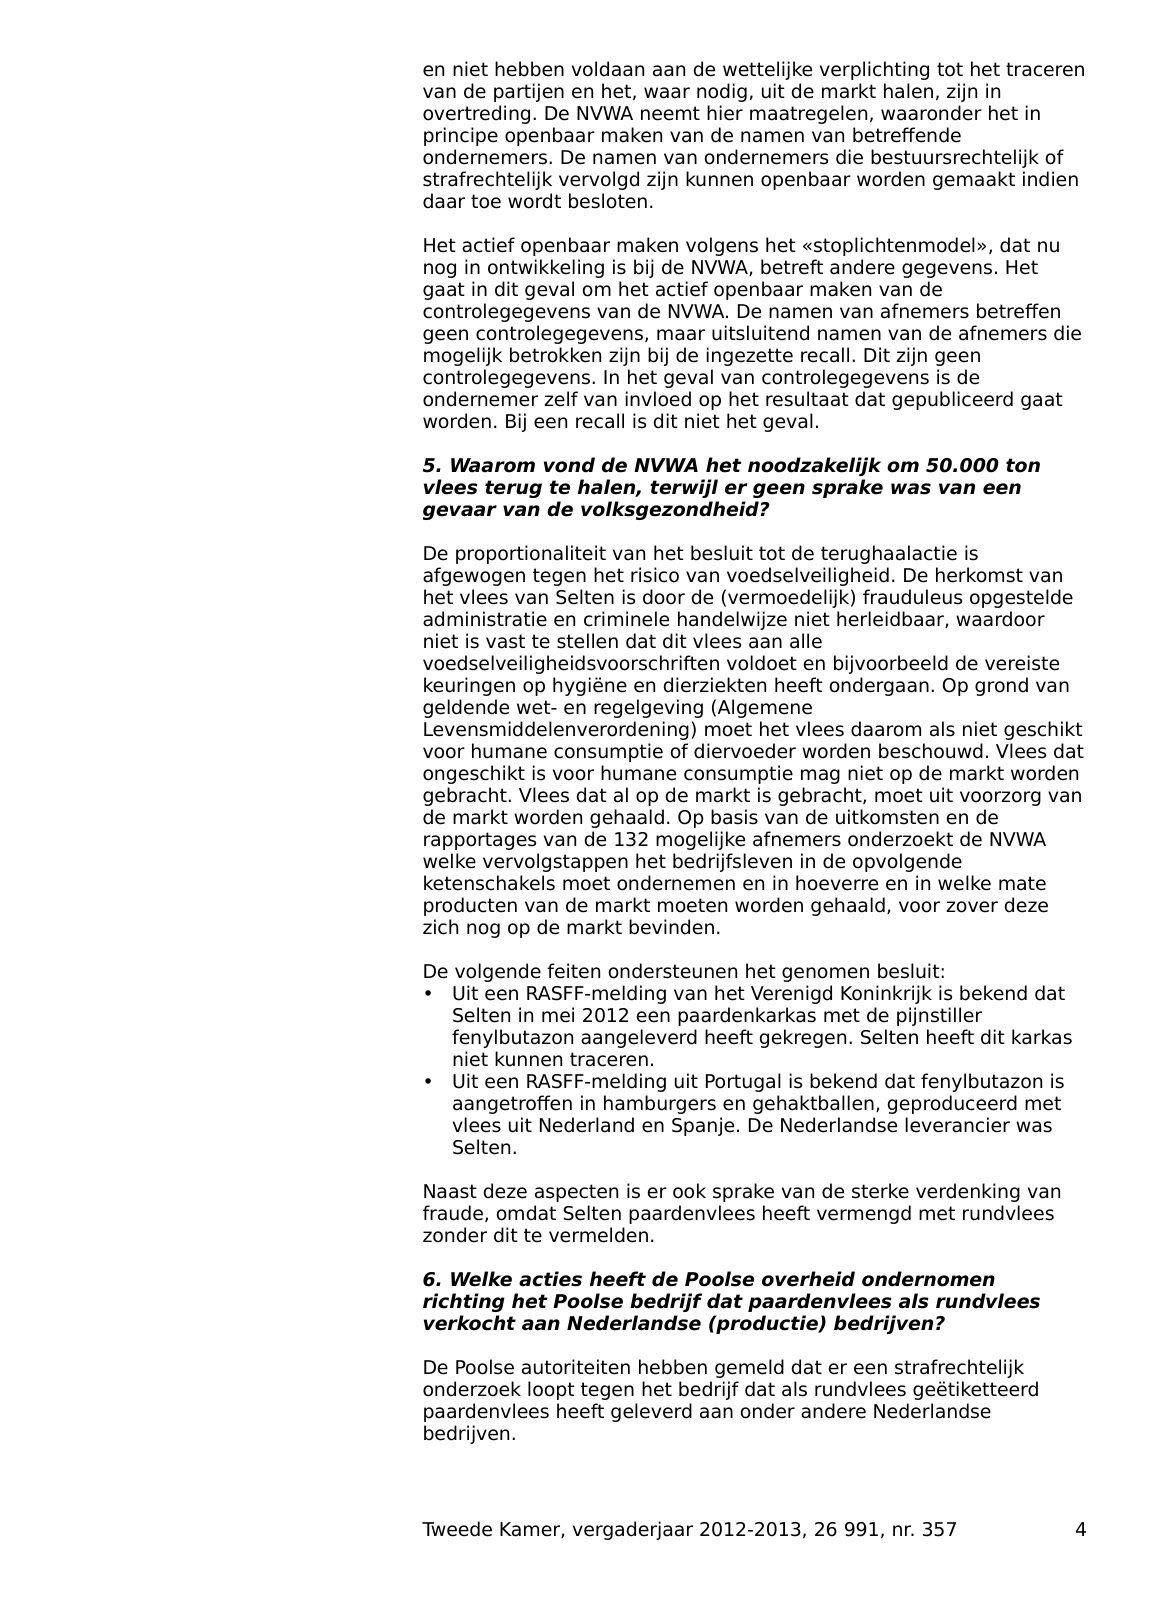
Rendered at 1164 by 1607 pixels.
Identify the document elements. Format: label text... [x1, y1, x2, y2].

text Naast deze aspecten is er ook sprake van de sterke verdenking van fraude, omdat Selten paardenvlees heeft vermengd met rundvlees zonder dit te vermelden. [422, 1181, 1087, 1247]
text en niet hebben voldaan aan de wettelijke verplichting tot het traceren van de partijen en het, waar nodig, uit de markt halen, zijn in overtreding. De NVWA neemt hier maatregelen, waaronder het in principe openbaar maken van de namen van betreffende ondernemers. De namen van ondernemers die bestuursrechtelijk of strafrechtelijk vervolgd zijn kunnen openbaar worden gemaakt indien daar toe wordt besloten. [422, 59, 1087, 213]
text De Poolse autoriteiten hebben gemeld dat er een strafrechtelijk onderzoek loopt tegen het bedrijf dat als rundvlees geëtiketteerd paardenvlees heeft geleverd aan onder andere Nederlandse bedrijven. [422, 1357, 1087, 1445]
text Het actief openbaar maken volgens het «stoplichtenmodel», dat nu nog in ontwikkeling is bij de NVWA, betreft andere gegevens. Het gaat in dit geval om het actief openbaar maken van de controlegegevens van de NVWA. De namen van afnemers betreffen geen controlegegevens, maar uitsluitend namen van de afnemers die mogelijk betrokken zijn bij de ingezette recall. Dit zijn geen controlegegevens. In het geval van controlegegevens is de ondernemer zelf van invloed op het resultaat dat gepubliceerd gaat worden. Bij een recall is dit niet het geval. [422, 235, 1087, 433]
text • Uit een RASFF-melding uit Portugal is bekend dat fenylbutazon is aangetroffen in hamburgers en gehaktballen, geproduceerd met vlees uit Nederland en Spanje. De Nederlandse leverancier was Selten. [422, 1071, 1087, 1159]
text De proportionaliteit van het besluit tot de terughaalactie is afgewogen tegen het risico van voedselveiligheid. De herkomst van het vlees van Selten is door de (vermoedelijk) frauduleus opgestelde administratie en criminele handelwijze niet herleidbaar, waardoor niet is vast te stellen dat dit vlees aan alle voedselveiligheidsvoorschriften voldoet en bijvoorbeeld de vereiste keuringen op hygiëne en dierziekten heeft ondergaan. Op grond van geldende wet- en regelgeving (Algemene Levensmiddelenverordening) moet het vlees daarom als niet geschikt voor humane consumptie of diervoeder worden beschouwd. Vlees dat ongeschikt is voor humane consumptie mag niet op de markt worden gebracht. Vlees dat al op de markt is gebracht, moet uit voorzorg van de markt worden gehaald. Op basis van de uitkomsten en de rapportages van de 132 mogelijke afnemers onderzoekt de NVWA welke vervolgstappen het bedrijfsleven in de opvolgende ketenschakels moet ondernemen en in hoeverre en in welke mate producten van de markt moeten worden gehaald, voor zover deze zich nog op de markt bevinden. [422, 543, 1087, 939]
text • Uit een RASFF-melding van het Verenigd Koninkrijk is bekend dat Selten in mei 2012 een paardenkarkas met de pijnstiller fenylbutazon aangeleverd heeft gekregen. Selten heeft dit karkas niet kunnen traceren. [422, 983, 1087, 1071]
text 5. Waarom vond de NVWA het noodzakelijk om 50.000 ton vlees terug te halen, terwijl er geen sprake was van een gevaar van de volksgezondheid? [422, 455, 1087, 521]
text De volgende feiten ondersteunen het genomen besluit: [422, 961, 1087, 983]
text 6. Welke acties heeft de Poolse overheid ondernomen richting het Poolse bedrijf dat paardenvlees als rundvlees verkocht aan Nederlandse (productie) bedrijven? [422, 1269, 1087, 1335]
